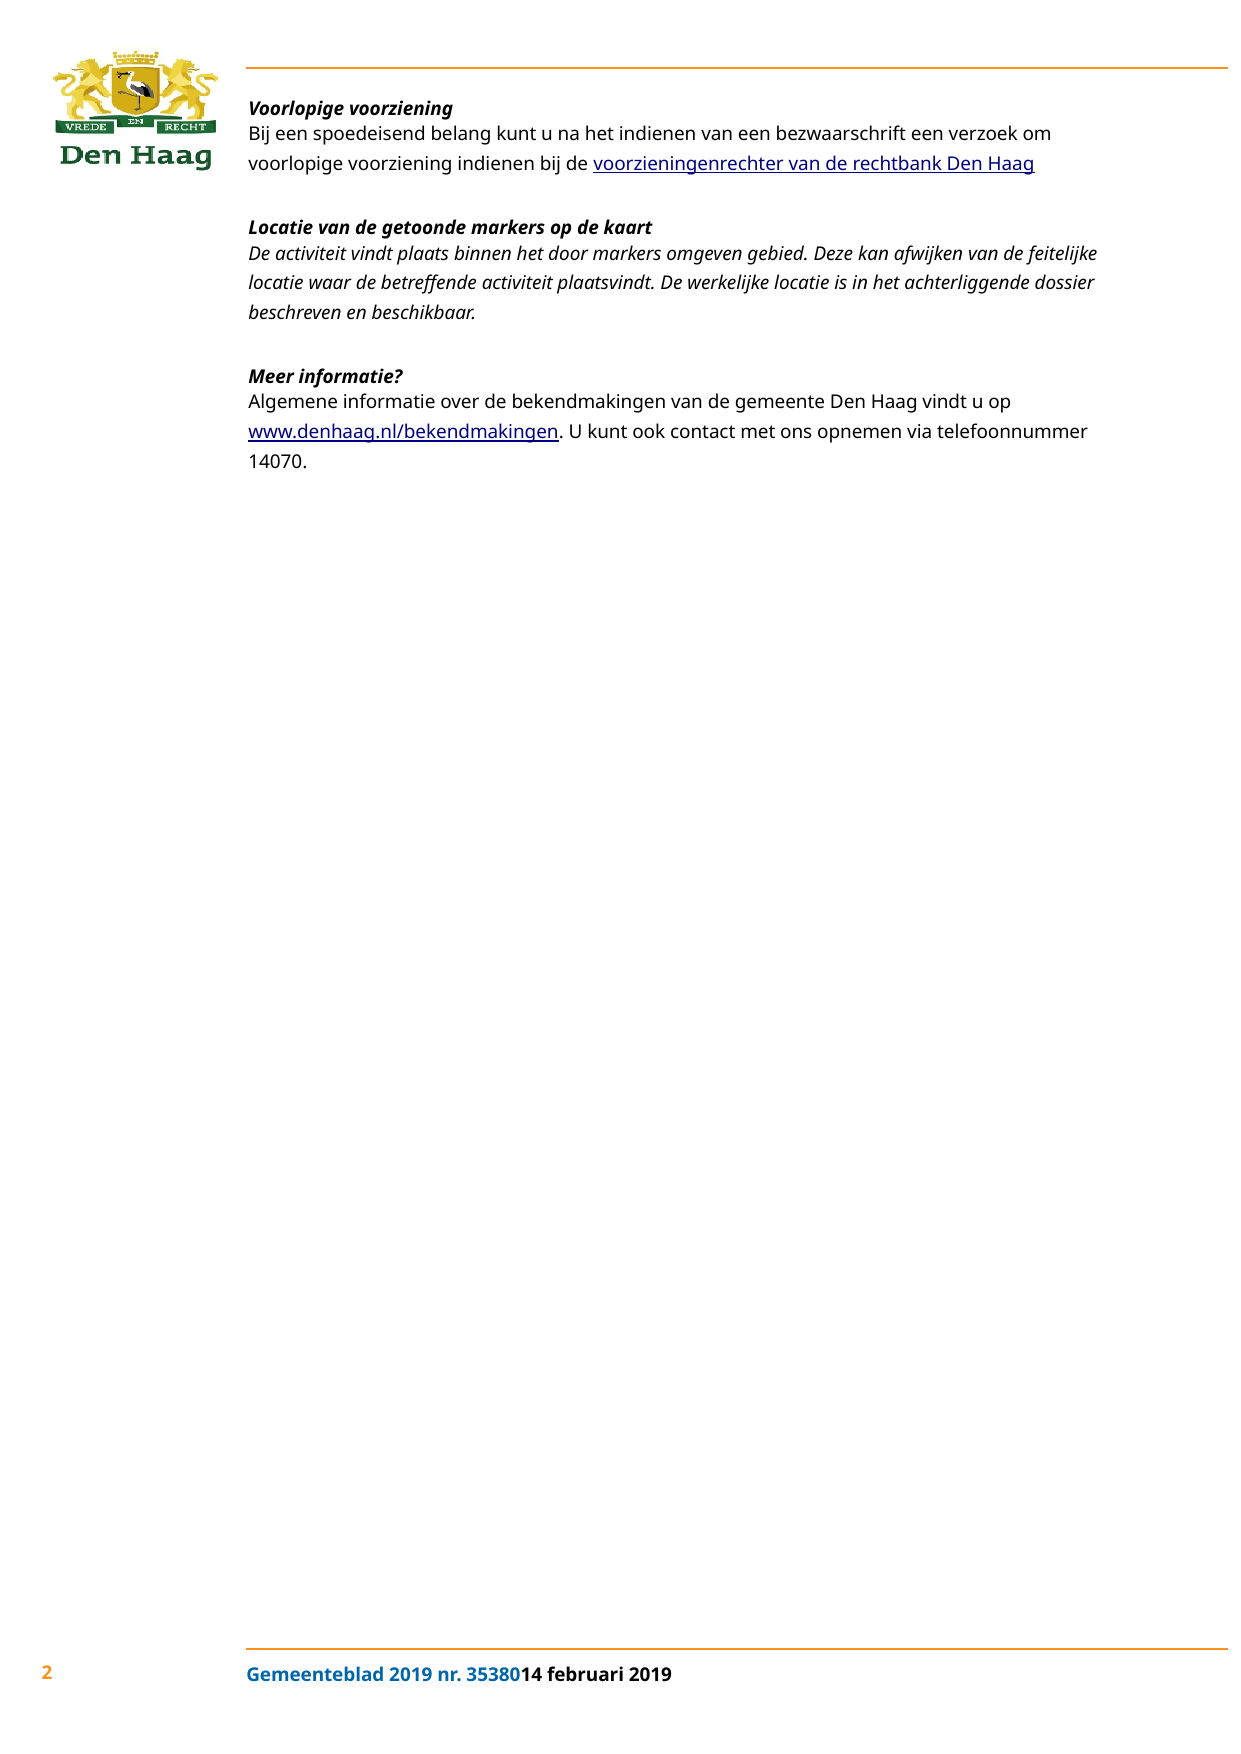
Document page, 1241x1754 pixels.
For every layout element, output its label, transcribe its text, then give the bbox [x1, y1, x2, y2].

text Bij een spoedeisend belang kunt u na het indienen van een bezwaarschrift een verzoek om voorlopige voorziening indienen bij de voorzieningenrechter van de rechtbank Den Haag [248, 121, 1152, 176]
text Meer informatie? [248, 363, 1152, 389]
text Voorlopige voorziening [248, 95, 1152, 121]
text Locatie van de getoonde markers op de kaart [248, 214, 1152, 240]
picture [41, 47, 231, 172]
text De activiteit vindt plaats binnen het door markers omgeven gebied. Deze kan afwijken van de feitelijke locatie waar de betreffende activiteit plaatsvindt. De werkelijke locatie is in het achterliggende dossier beschreven en beschikbaar. [248, 240, 1152, 325]
text Algemene informatie over de bekendmakingen van de gemeente Den Haag vindt u op www.denhaag.nl/bekendmakingen. U kunt ook contact met ons opnemen via telefoonnummer 14070. [248, 389, 1152, 473]
